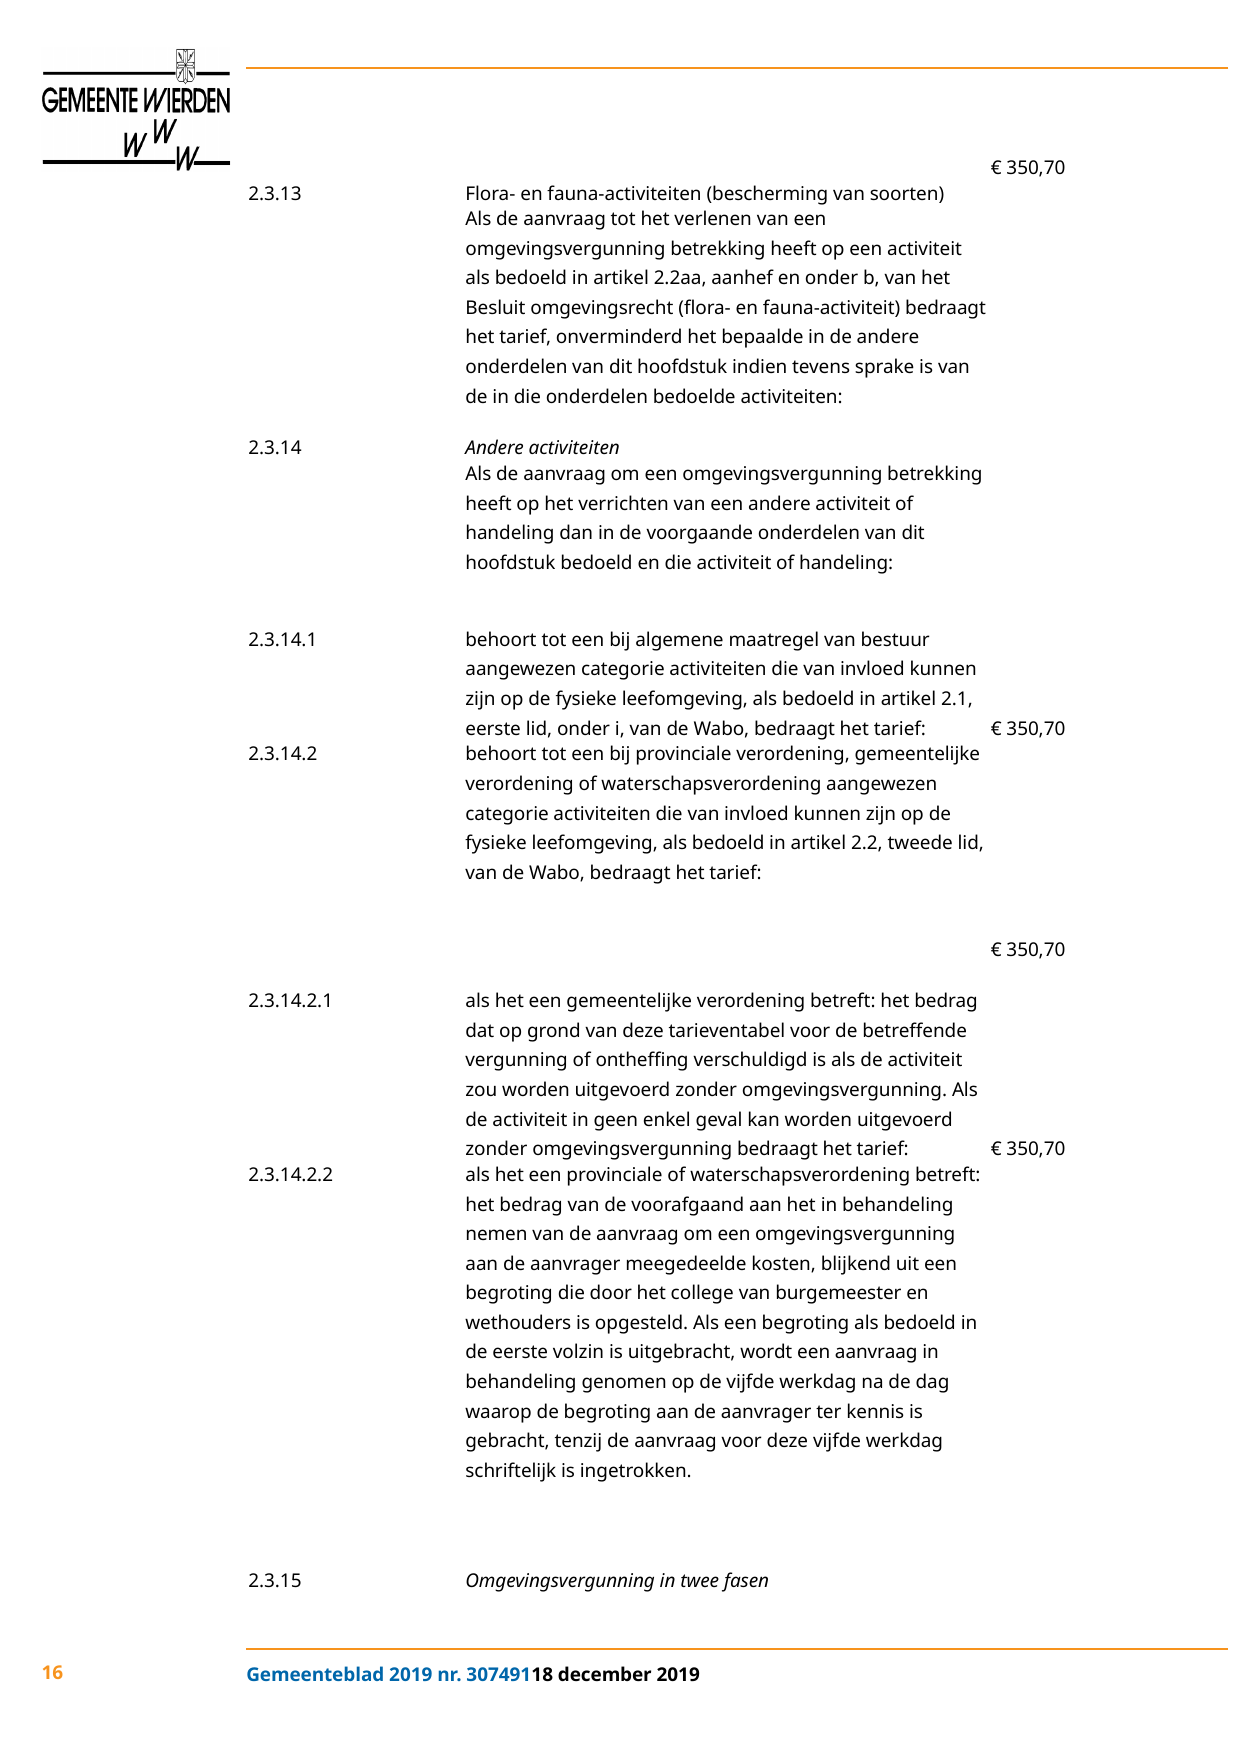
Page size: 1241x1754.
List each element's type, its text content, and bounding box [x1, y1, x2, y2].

table_cell [248, 936, 465, 962]
table_cell [991, 205, 1152, 409]
table_cell € 350,70 [991, 988, 1152, 1161]
table_cell [465, 600, 991, 626]
table_cell € 350,70 [991, 95, 1152, 180]
table_cell [465, 409, 991, 434]
table_cell [991, 910, 1152, 936]
table_cell Als de aanvraag om een omgevingsvergunning betrekking heeft op het verrichten van een andere activiteit of handeling dan in de voorgaande onderdelen van dit hoofdstuk bedoeld en die activiteit of handeling: [465, 460, 991, 574]
table_cell [248, 460, 465, 574]
table_cell als het een gemeentelijke verordening betreft: het bedrag dat op grond van deze tarieventabel voor de betreffende vergunning of ontheffing verschuldigd is als de activiteit zou worden uitgevoerd zonder omgevingsvergunning. Als de activiteit in geen enkel geval kan worden uitgevoerd zonder omgevingsvergunning bedraagt het tarief: [465, 988, 991, 1161]
table_cell 2.3.14.2 [248, 741, 465, 884]
table_cell 2.3.13 [248, 180, 465, 205]
table_cell [248, 910, 465, 936]
table_cell [248, 962, 465, 987]
table_cell Andere activiteiten [465, 434, 991, 460]
table_cell [465, 885, 991, 910]
table_cell [248, 885, 465, 910]
table_cell [991, 460, 1152, 574]
table_cell als het een provinciale of waterschapsverordening betreft: het bedrag van de voorafgaand aan het in behandeling nemen van de aanvraag om een omgevingsvergunning aan de aanvrager meegedeelde kosten, blijkend uit een begroting die door het college van burgemeester en wethouders is opgesteld. Als een begroting als bedoeld in de eerste volzin is uitgebracht, wordt een aanvraag in behandeling genomen op de vijfde werkdag na de dag waarop de begroting aan de aanvrager ter kennis is gebracht, tenzij de aanvraag voor deze vijfde werkdag schriftelijk is ingetrokken. [465, 1161, 991, 1483]
table_cell [991, 1161, 1152, 1483]
table_cell [248, 600, 465, 626]
table_cell [991, 575, 1152, 600]
table_cell [248, 409, 465, 434]
table_cell Flora- en fauna-activiteiten (bescherming van soorten) [465, 180, 991, 205]
table_cell Als de aanvraag tot het verlenen van een omgevingsvergunning betrekking heeft op een activiteit als bedoeld in artikel 2.2aa, aanhef en onder b, van het Besluit omgevingsrecht (flora- en fauna-activiteit) bedraagt het tarief, onverminderd het bepaalde in de andere onderdelen van dit hoofdstuk indien tevens sprake is van de in die onderdelen bedoelde activiteiten: [465, 205, 991, 409]
table_cell [991, 962, 1152, 987]
table_cell [991, 409, 1152, 434]
table_cell [248, 575, 465, 600]
table_cell [991, 1483, 1152, 1508]
table_cell [991, 741, 1152, 884]
table_cell [991, 180, 1152, 205]
table_cell [248, 205, 465, 409]
table_cell [465, 936, 991, 962]
table_cell Omgevingsvergunning in twee fasen [465, 1509, 991, 1593]
table_cell € 350,70 [991, 626, 1152, 741]
table_cell [991, 434, 1152, 460]
table_cell behoort tot een bij provinciale verordening, gemeentelijke verordening of waterschapsverordening aangewezen categorie activiteiten die van invloed kunnen zijn op de fysieke leefomgeving, als bedoeld in artikel 2.2, tweede lid, van de Wabo, bedraagt het tarief: [465, 741, 991, 884]
table_cell 2.3.14 [248, 434, 465, 460]
table_cell [465, 575, 991, 600]
picture [41, 47, 231, 172]
table_cell 2.3.15 [248, 1509, 465, 1593]
table_cell [991, 1509, 1152, 1593]
table_cell [248, 1483, 465, 1508]
table_cell € 350,70 [991, 936, 1152, 962]
table_cell [991, 600, 1152, 626]
table_cell [465, 910, 991, 936]
table_cell 2.3.14.1 [248, 626, 465, 741]
table_cell 2.3.14.2.1 [248, 988, 465, 1161]
table_cell behoort tot een bij algemene maatregel van bestuur aangewezen categorie activiteiten die van invloed kunnen zijn op de fysieke leefomgeving, als bedoeld in artikel 2.1, eerste lid, onder i, van de Wabo, bedraagt het tarief: [465, 626, 991, 741]
table_cell [248, 95, 465, 180]
table_cell [991, 885, 1152, 910]
table_cell [465, 1483, 991, 1508]
table_cell [465, 962, 991, 987]
table_cell 2.3.14.2.2 [248, 1161, 465, 1483]
table_cell [465, 95, 991, 180]
